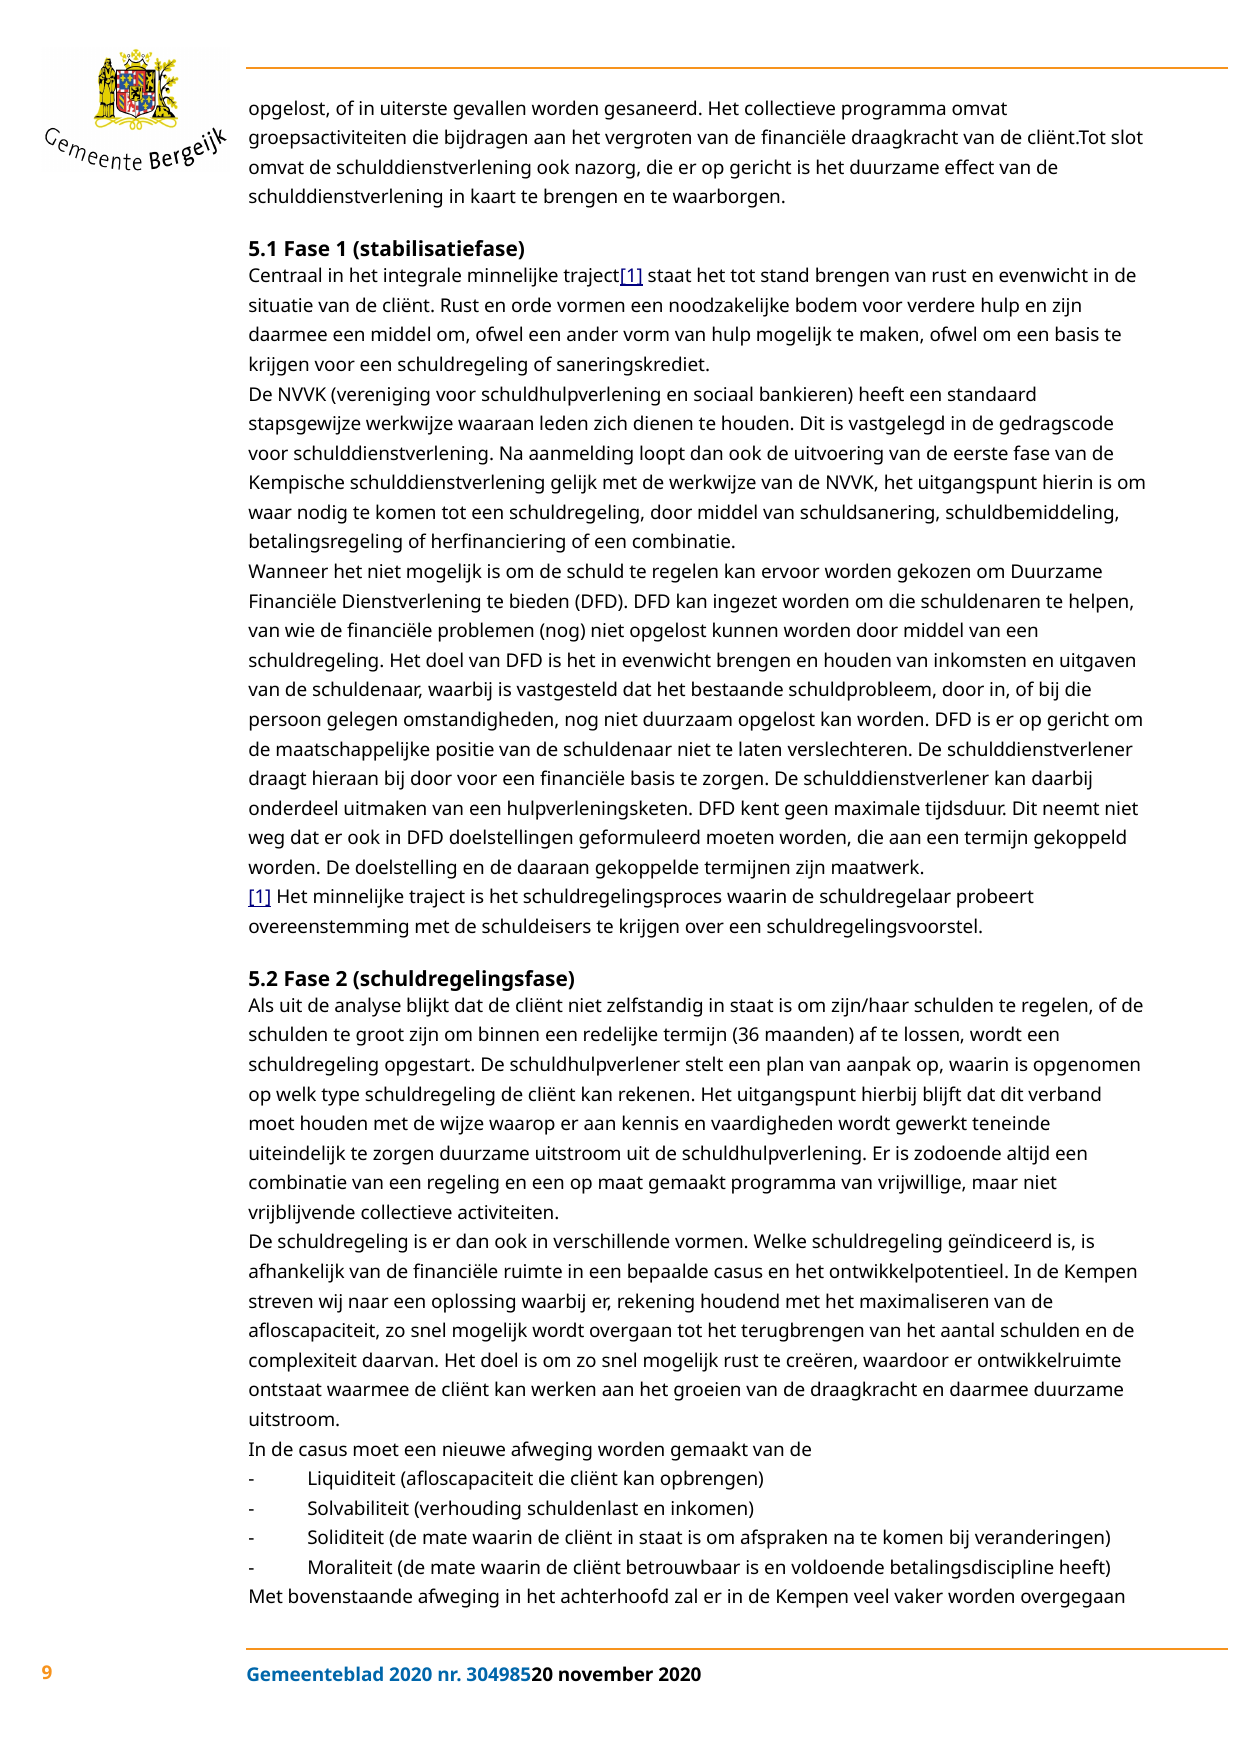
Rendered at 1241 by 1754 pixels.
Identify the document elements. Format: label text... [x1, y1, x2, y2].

list Moraliteit (de mate waarin de cliënt betrouwbaar is en voldoende betalingsdiscipline heeft) [248, 1554, 1152, 1580]
text [1] Het minnelijke traject is het schuldregelingsproces waarin de schuldregelaar probeert overeenstemming met de schuldeisers te krijgen over een schuldregelingsvoorstel. [248, 884, 1152, 939]
text 5.1 Fase 1 (stabilisatiefase) [248, 234, 1152, 262]
list Solvabiliteit (verhouding schuldenlast en inkomen) [248, 1495, 1152, 1521]
text opgelost, of in uiterste gevallen worden gesaneerd. Het collectieve programma omvat groepsactiviteiten die bijdragen aan het vergroten van de financiële draagkracht van de cliënt.Tot slot omvat de schulddienstverlening ook nazorg, die er op gericht is het duurzame effect van de schulddienstverlening in kaart te brengen en te waarborgen. [248, 95, 1152, 209]
text Als uit de analyse blijkt dat de cliënt niet zelfstandig in staat is om zijn/haar schulden te regelen, of de schulden te groot zijn om binnen een redelijke termijn (36 maanden) af te lossen, wordt een schuldregeling opgestart. De schuldhulpverlener stelt een plan van aanpak op, waarin is opgenomen op welk type schuldregeling de cliënt kan rekenen. Het uitgangspunt hierbij blijft dat dit verband moet houden met de wijze waarop er aan kennis en vaardigheden wordt gewerkt teneinde uiteindelijk te zorgen duurzame uitstroom uit de schuldhulpverlening. Er is zodoende altijd een combinatie van een regeling en een op maat gemaakt programma van vrijwillige, maar niet vrijblijvende collectieve activiteiten. [248, 992, 1152, 1225]
text Met bovenstaande afweging in het achterhoofd zal er in de Kempen veel vaker worden overgegaan [248, 1584, 1152, 1609]
text Wanneer het niet mogelijk is om de schuld te regelen kan ervoor worden gekozen om Duurzame Financiële Dienstverlening te bieden (DFD). DFD kan ingezet worden om die schuldenaren te helpen, van wie de financiële problemen (nog) niet opgelost kunnen worden door middel van een schuldregeling. Het doel van DFD is het in evenwicht brengen en houden van inkomsten en uitgaven van de schuldenaar, waarbij is vastgesteld dat het bestaande schuldprobleem, door in, of bij die persoon gelegen omstandigheden, nog niet duurzaam opgelost kan worden. DFD is er op gericht om de maatschappelijke positie van de schuldenaar niet te laten verslechteren. De schulddienstverlener draagt hieraan bij door voor een financiële basis te zorgen. De schulddienstverlener kan daarbij onderdeel uitmaken van een hulpverleningsketen. DFD kent geen maximale tijdsduur. Dit neemt niet weg dat er ook in DFD doelstellingen geformuleerd moeten worden, die aan een termijn gekoppeld worden. De doelstelling en de daaraan gekoppelde termijnen zijn maatwerk. [248, 558, 1152, 880]
text 5.2 Fase 2 (schuldregelingsfase) [248, 964, 1152, 992]
list Liquiditeit (afloscapaciteit die cliënt kan opbrengen) [248, 1465, 1152, 1491]
text Centraal in het integrale minnelijke traject[1] staat het tot stand brengen van rust en evenwicht in de situatie van de cliënt. Rust en orde vormen een noodzakelijke bodem voor verdere hulp en zijn daarmee een middel om, ofwel een ander vorm van hulp mogelijk te maken, ofwel om een basis te krijgen voor een schuldregeling of saneringskrediet. [248, 262, 1152, 377]
text De schuldregeling is er dan ook in verschillende vormen. Welke schuldregeling geïndiceerd is, is afhankelijk van de financiële ruimte in een bepaalde casus en het ontwikkelpotentieel. In de Kempen streven wij naar een oplossing waarbij er, rekening houdend met het maximaliseren van de afloscapaciteit, zo snel mogelijk wordt overgaan tot het terugbrengen van het aantal schulden en de complexiteit daarvan. Het doel is om zo snel mogelijk rust te creëren, waardoor er ontwikkelruimte ontstaat waarmee de cliënt kan werken aan het groeien van de draagkracht en daarmee duurzame uitstroom. [248, 1229, 1152, 1432]
list Soliditeit (de mate waarin de cliënt in staat is om afspraken na te komen bij veranderingen) [248, 1524, 1152, 1550]
text De NVVK (vereniging voor schuldhulpverlening en sociaal bankieren) heeft een standaard stapsgewijze werkwijze waaraan leden zich dienen te houden. Dit is vastgelegd in de gedragscode voor schulddienstverlening. Na aanmelding loopt dan ook de uitvoering van de eerste fase van de Kempische schulddienstverlening gelijk met de werkwijze van de NVVK, het uitgangspunt hierin is om waar nodig te komen tot een schuldregeling, door middel van schuldsanering, schuldbemiddeling, betalingsregeling of herfinanciering of een combinatie. [248, 381, 1152, 554]
picture [41, 47, 231, 172]
text In de casus moet een nieuwe afweging worden gemaakt van de [248, 1436, 1152, 1462]
